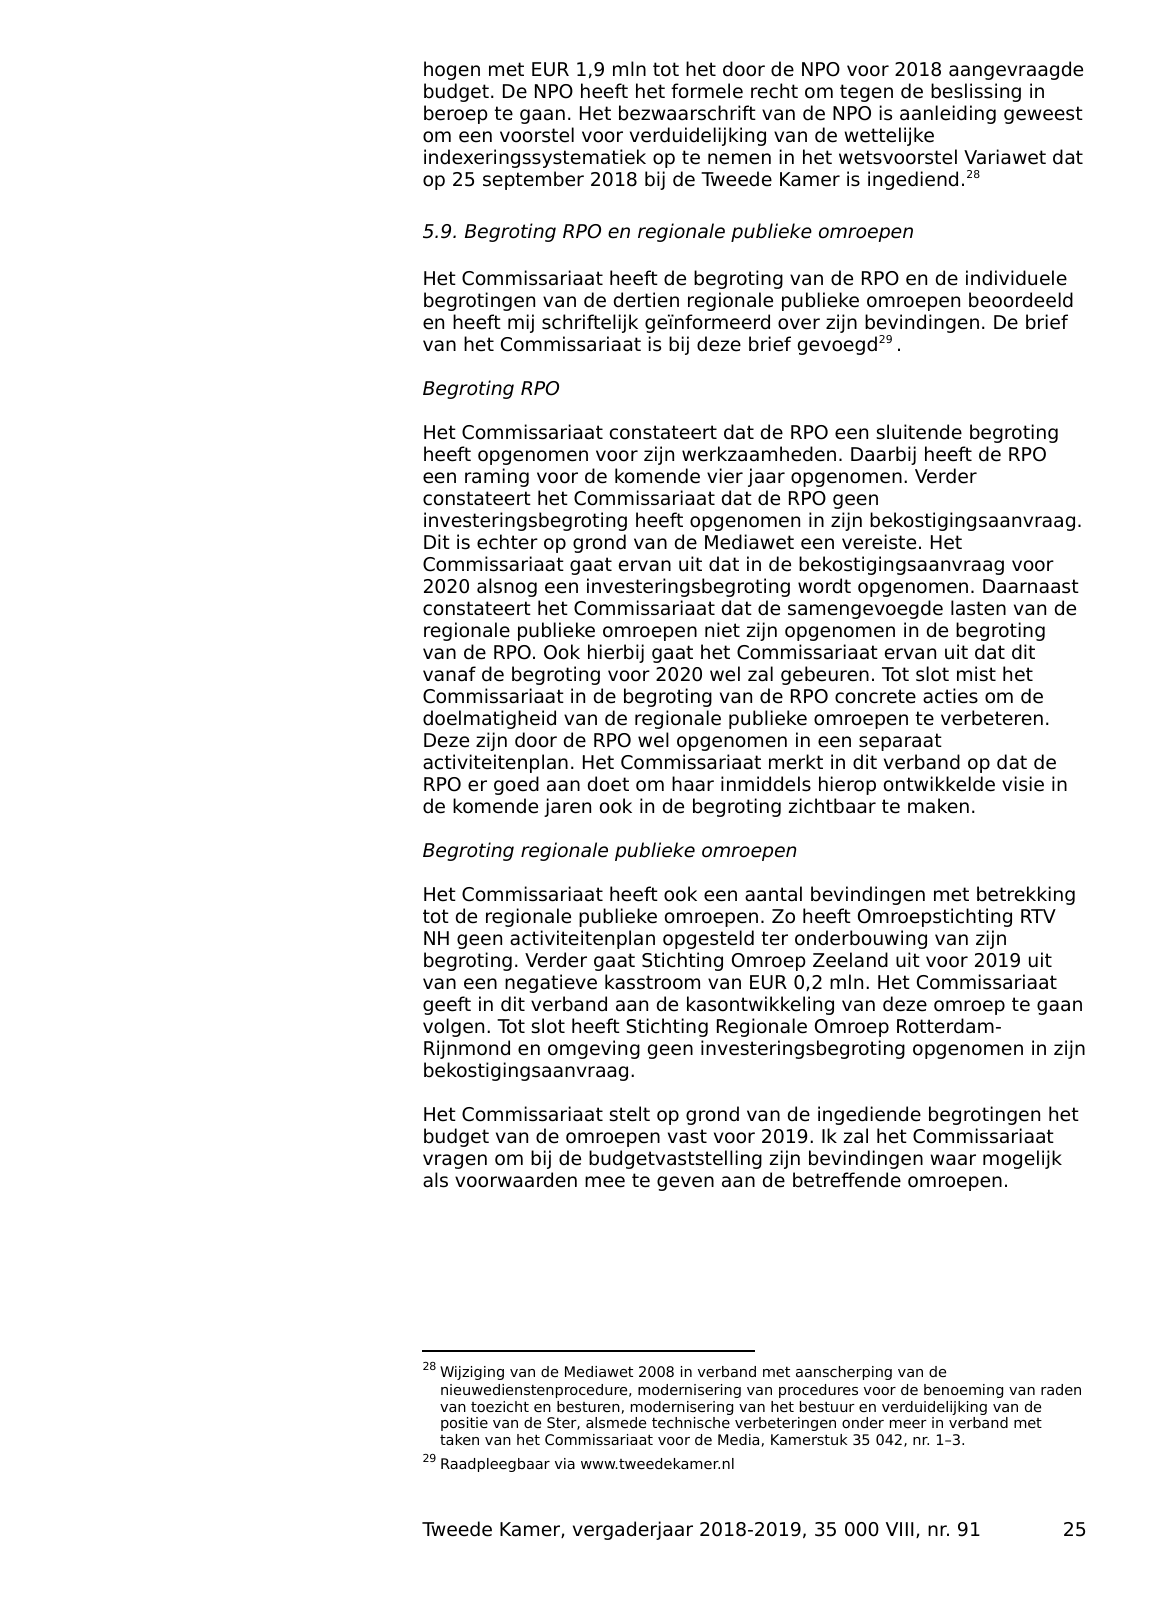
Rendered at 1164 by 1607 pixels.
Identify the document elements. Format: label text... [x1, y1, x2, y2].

text Het Commissariaat heeft ook een aantal bevindingen met betrekking tot de regionale publieke omroepen. Zo heeft Omroepstichting RTV NH geen activiteitenplan opgesteld ter onderbouwing van zijn begroting. Verder gaat Stichting Omroep Zeeland uit voor 2019 uit van een negatieve kasstroom van EUR 0,2 mln. Het Commissariaat geeft in dit verband aan de kasontwikkeling van deze omroep te gaan volgen. Tot slot heeft Stichting Regionale Omroep Rotterdam-Rijnmond en omgeving geen investeringsbegroting opgenomen in zijn bekostigingsaanvraag. [422, 884, 1087, 1082]
text hogen met EUR 1,9 mln tot het door de NPO voor 2018 aangevraagde budget. De NPO heeft het formele recht om tegen de beslissing in beroep te gaan. Het bezwaarschrift van de NPO is aanleiding geweest om een voorstel voor verduidelijking van de wettelijke indexeringssystematiek op te nemen in het wetsvoorstel Variawet dat op 25 september 2018 bij de Tweede Kamer is ingediend. [422, 59, 1087, 191]
text Het Commissariaat constateert dat de RPO een sluitende begroting heeft opgenomen voor zijn werkzaamheden. Daarbij heeft de RPO een raming voor de komende vier jaar opgenomen. Verder constateert het Commissariaat dat de RPO geen investeringsbegroting heeft opgenomen in zijn bekostigingsaanvraag. Dit is echter op grond van de Mediawet een vereiste. Het Commissariaat gaat ervan uit dat in de bekostigingsaanvraag voor 2020 alsnog een investeringsbegroting wordt opgenomen. Daarnaast constateert het Commissariaat dat de samengevoegde lasten van de regionale publieke omroepen niet zijn opgenomen in de begroting van de RPO. Ook hierbij gaat het Commissariaat ervan uit dat dit vanaf de begroting voor 2020 wel zal gebeuren. Tot slot mist het Commissariaat in de begroting van de RPO concrete acties om de doelmatigheid van de regionale publieke omroepen te verbeteren. Deze zijn door de RPO wel opgenomen in een separaat activiteitenplan. Het Commissariaat merkt in dit verband op dat de RPO er goed aan doet om haar inmiddels hierop ontwikkelde visie in de komende jaren ook in de begroting zichtbaar te maken. [422, 422, 1087, 818]
subtitle 5.9. Begroting RPO en regionale publieke omroepen [422, 221, 1087, 243]
text Wijziging van de Mediawet 2008 in verband met aanscherping van de nieuwedienstenprocedure, modernisering van procedures voor de benoeming van raden van toezicht en besturen, modernisering van het bestuur en verduidelijking van de positie van de Ster, alsmede technische verbeteringen onder meer in verband met taken van het Commissariaat voor de Media, Kamerstuk 35 042, nr. 1–3. [422, 1360, 1087, 1449]
subtitle Begroting RPO [422, 378, 1087, 400]
text Het Commissariaat heeft de begroting van de RPO en de individuele begrotingen van de dertien regionale publieke omroepen beoordeeld en heeft mij schriftelijk geïnformeerd over zijn bevindingen. De brief van het Commissariaat is bij deze brief gevoegd. [422, 268, 1087, 356]
text Raadpleegbaar via www.tweedekamer.nl [422, 1452, 1087, 1474]
text Het Commissariaat stelt op grond van de ingediende begrotingen het budget van de omroepen vast voor 2019. Ik zal het Commissariaat vragen om bij de budgetvaststelling zijn bevindingen waar mogelijk als voorwaarden mee te geven aan de betreffende omroepen. [422, 1104, 1087, 1192]
subtitle Begroting regionale publieke omroepen [422, 840, 1087, 862]
